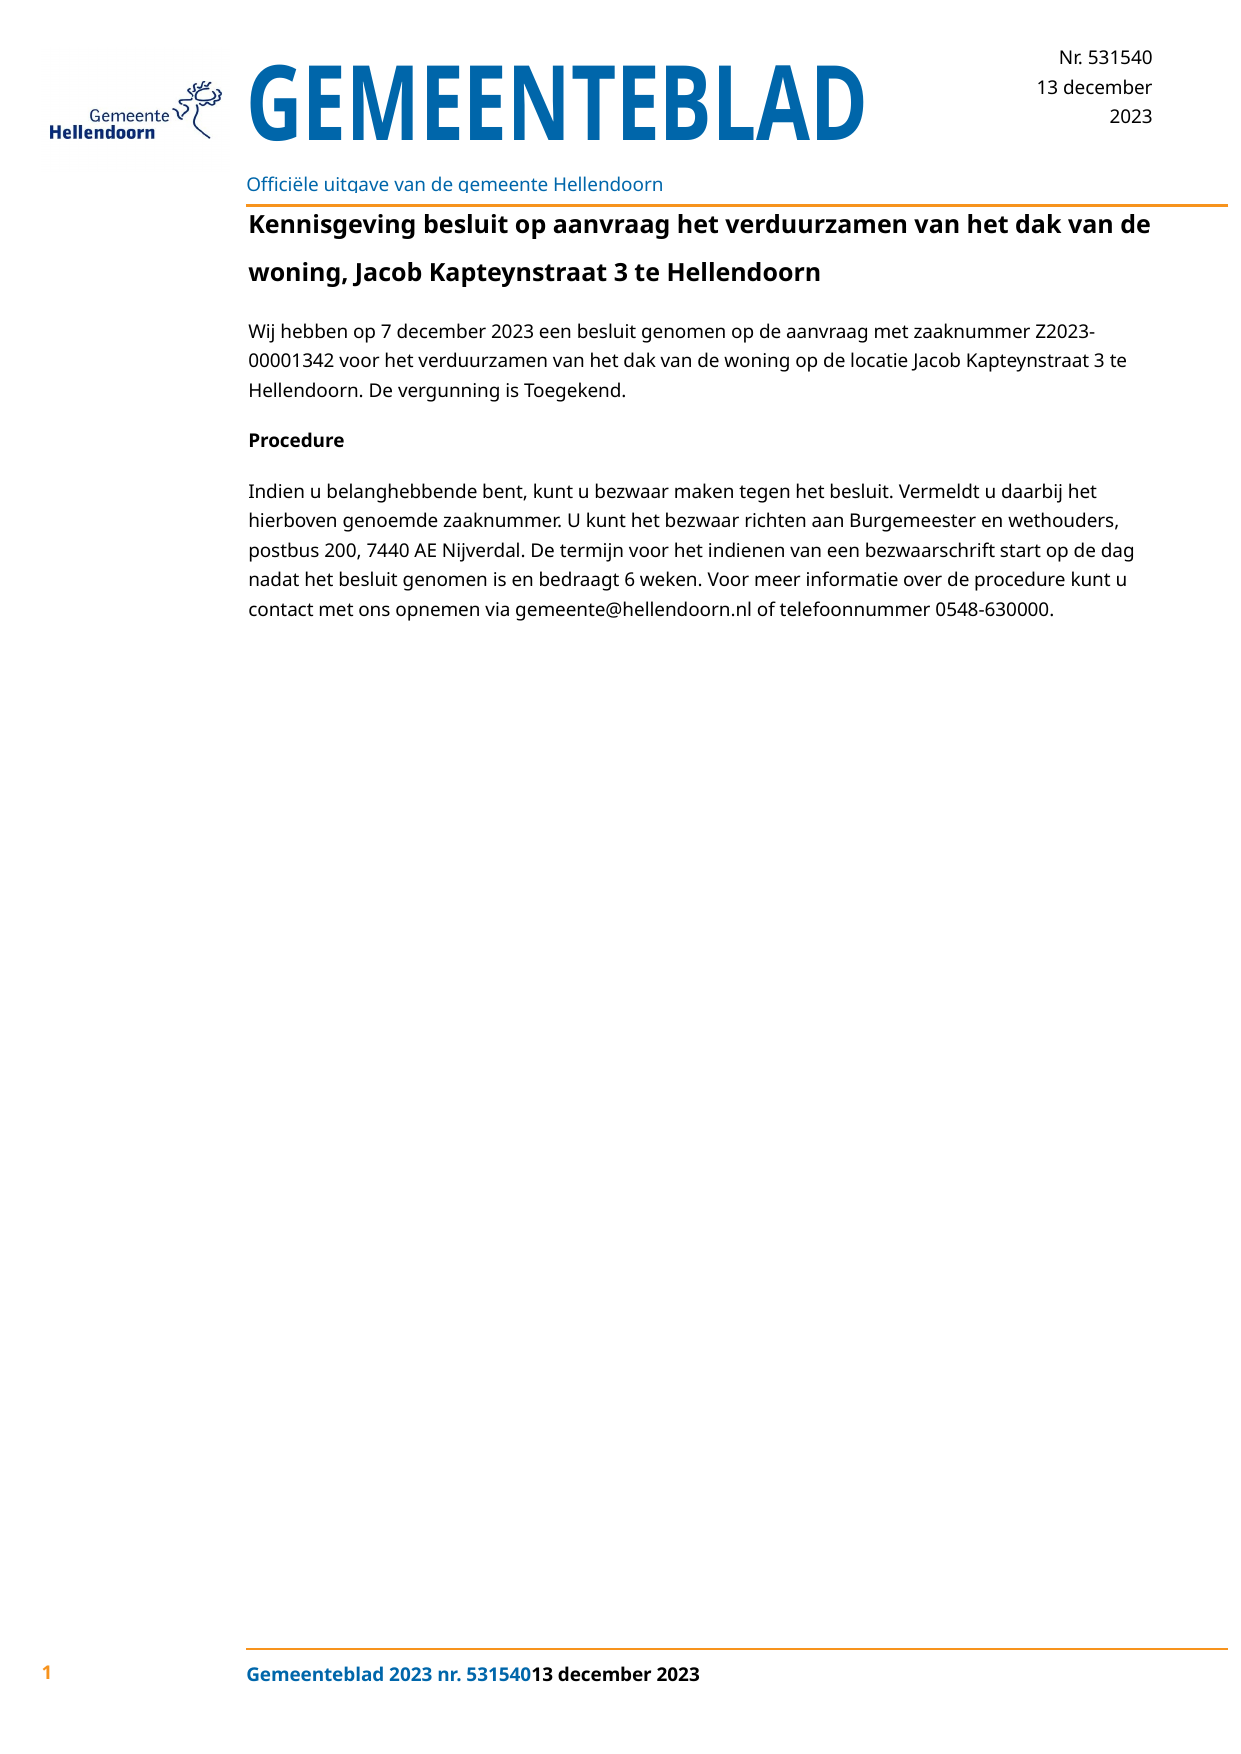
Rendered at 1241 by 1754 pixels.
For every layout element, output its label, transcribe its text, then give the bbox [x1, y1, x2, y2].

text Kennisgeving besluit op aanvraag het verduurzamen van het dak van de woning, Jacob Kapteynstraat 3 te Hellendoorn [248, 207, 1152, 288]
picture [41, 47, 231, 172]
text Procedure [248, 427, 1152, 453]
text Wij hebben op 7 december 2023 een besluit genomen op de aanvraag met zaaknummer Z2023-00001342 voor het verduurzamen van het dak van de woning op de locatie Jacob Kapteynstraat 3 te Hellendoorn. De vergunning is Toegekend. [248, 318, 1152, 403]
text Indien u belanghebbende bent, kunt u bezwaar maken tegen het besluit. Vermeldt u daarbij het hierboven genoemde zaaknummer. U kunt het bezwaar richten aan Burgemeester en wethouders, postbus 200, 7440 AE Nijverdal. De termijn voor het indienen van een bezwaarschrift start op de dag nadat het besluit genomen is en bedraagt 6 weken. Voor meer informatie over de procedure kunt u contact met ons opnemen via gemeente@hellendoorn.nl of telefoonnummer 0548-630000. [248, 478, 1152, 622]
